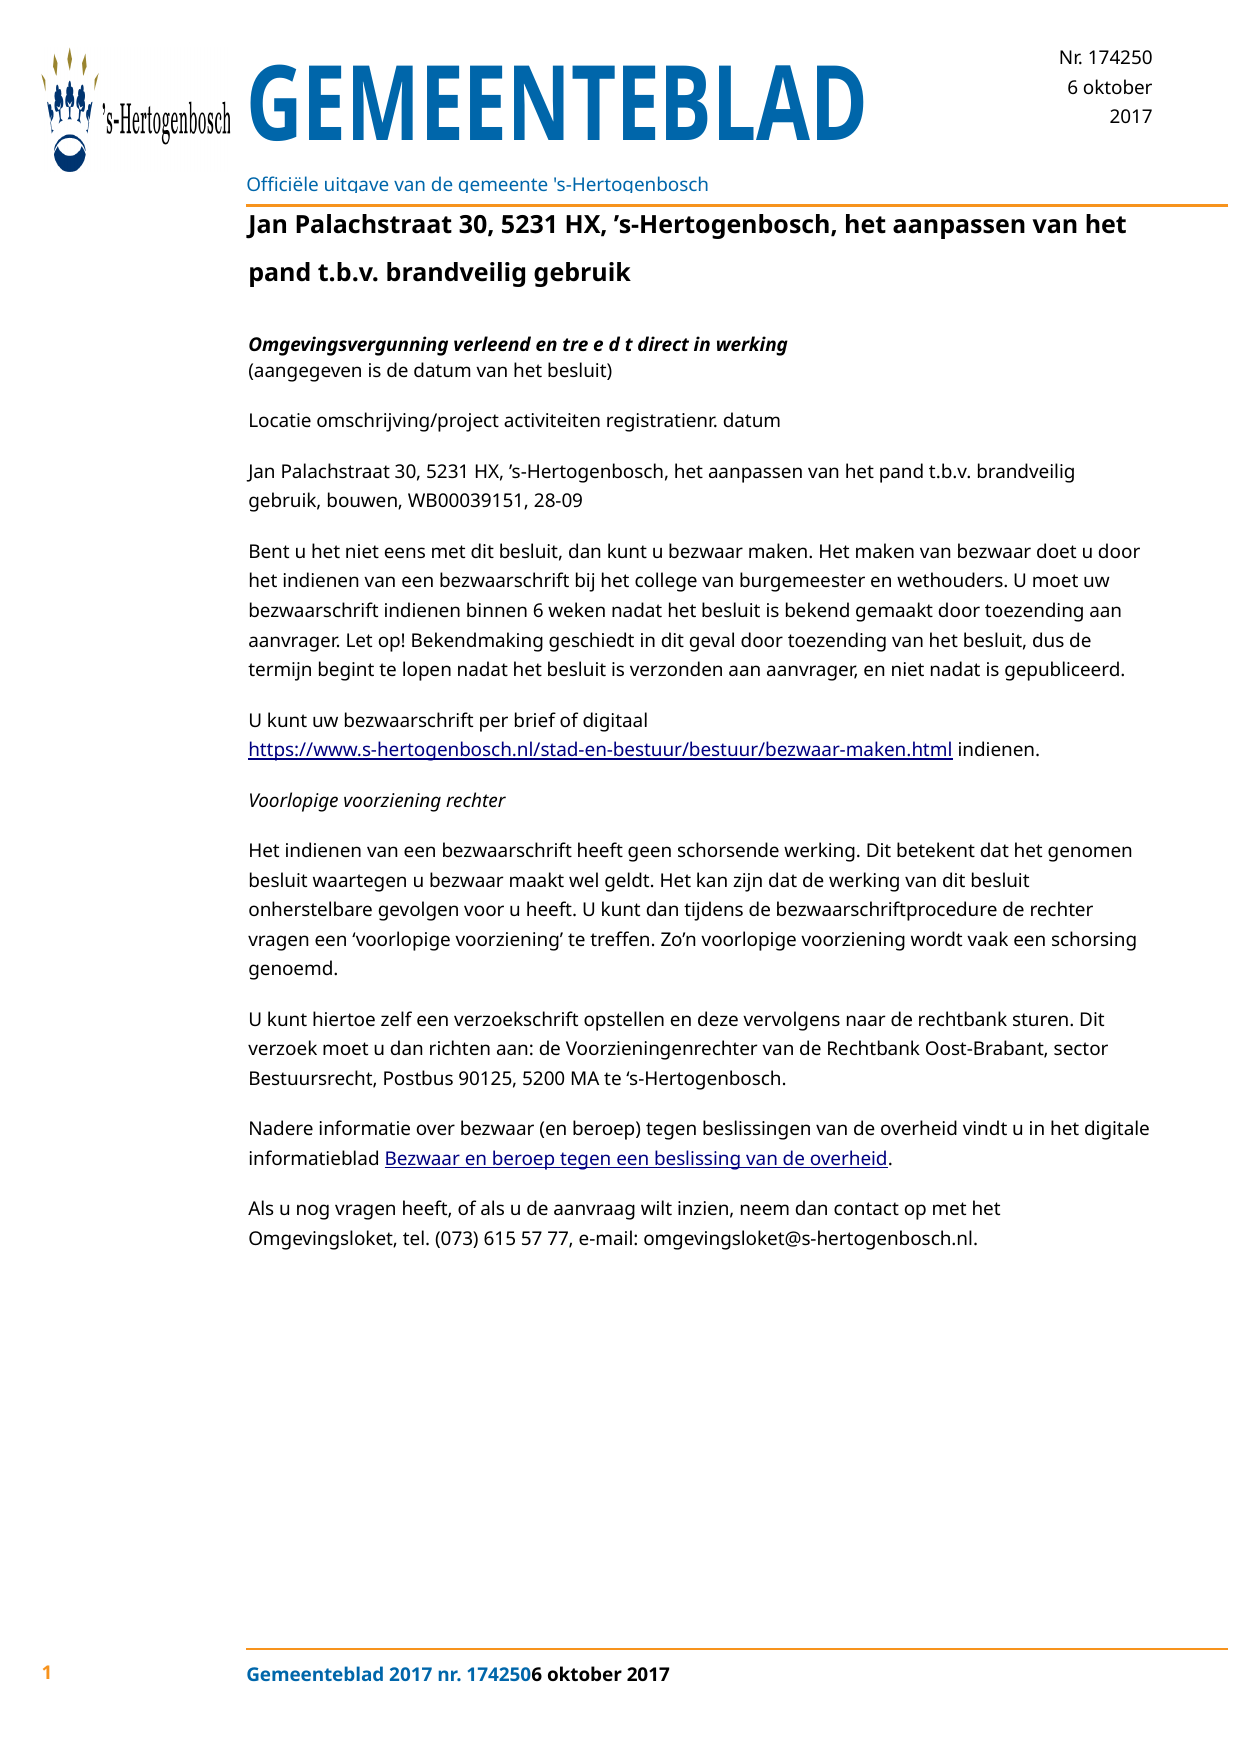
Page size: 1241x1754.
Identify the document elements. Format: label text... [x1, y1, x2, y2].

text Omgevingsvergunning verleend en tre e d t direct in werking [248, 331, 1152, 357]
text Locatie omschrijving/project activiteiten registratienr. datum [248, 408, 1152, 433]
text Jan Palachstraat 30, 5231 HX, ’s-Hertogenbosch, het aanpassen van het pand t.b.v. brandveilig gebruik, bouwen, WB00039151, 28-09 [248, 458, 1152, 513]
text Jan Palachstraat 30, 5231 HX, ’s-Hertogenbosch, het aanpassen van het pand t.b.v. brandveilig gebruik [248, 207, 1152, 288]
text (aangegeven is de datum van het besluit) [248, 357, 1152, 383]
text U kunt hiertoe zelf een verzoekschrift opstellen en deze vervolgens naar de rechtbank sturen. Dit verzoek moet u dan richten aan: de Voorzieningenrechter van de Rechtbank Oost-Brabant, sector Bestuursrecht, Postbus 90125, 5200 MA te ‘s-Hertogenbosch. [248, 1006, 1152, 1091]
text Voorlopige voorziening rechter [248, 787, 1152, 812]
text Het indienen van een bezwaarschrift heeft geen schorsende werking. Dit betekent dat het genomen besluit waartegen u bezwaar maakt wel geldt. Het kan zijn dat de werking van dit besluit onherstelbare gevolgen voor u heeft. U kunt dan tijdens de bezwaarschriftprocedure de rechter vragen een ‘voorlopige voorziening’ te treffen. Zo’n voorlopige voorziening wordt vaak een schorsing genoemd. [248, 837, 1152, 981]
text Als u nog vragen heeft, of als u de aanvraag wilt inzien, neem dan contact op met het Omgevingsloket, tel. (073) 615 57 77, e-mail: omgevingsloket@s-hertogenbosch.nl. [248, 1196, 1152, 1251]
picture [41, 47, 231, 172]
text Nadere informatie over bezwaar (en beroep) tegen beslissingen van de overheid vindt u in het digitale informatieblad Bezwaar en beroep tegen een beslissing van de overheid. [248, 1116, 1152, 1171]
text Bent u het niet eens met dit besluit, dan kunt u bezwaar maken. Het maken van bezwaar doet u door het indienen van een bezwaarschrift bij het college van burgemeester en wethouders. U moet uw bezwaarschrift indienen binnen 6 weken nadat het besluit is bekend gemaakt door toezending aan aanvrager. Let op! Bekendmaking geschiedt in dit geval door toezending van het besluit, dus de termijn begint te lopen nadat het besluit is verzonden aan aanvrager, en niet nadat is gepubliceerd. [248, 538, 1152, 682]
text U kunt uw bezwaarschrift per brief of digitaal https://www.s-hertogenbosch.nl/stad-en-bestuur/bestuur/bezwaar-maken.html indienen. [248, 707, 1152, 762]
